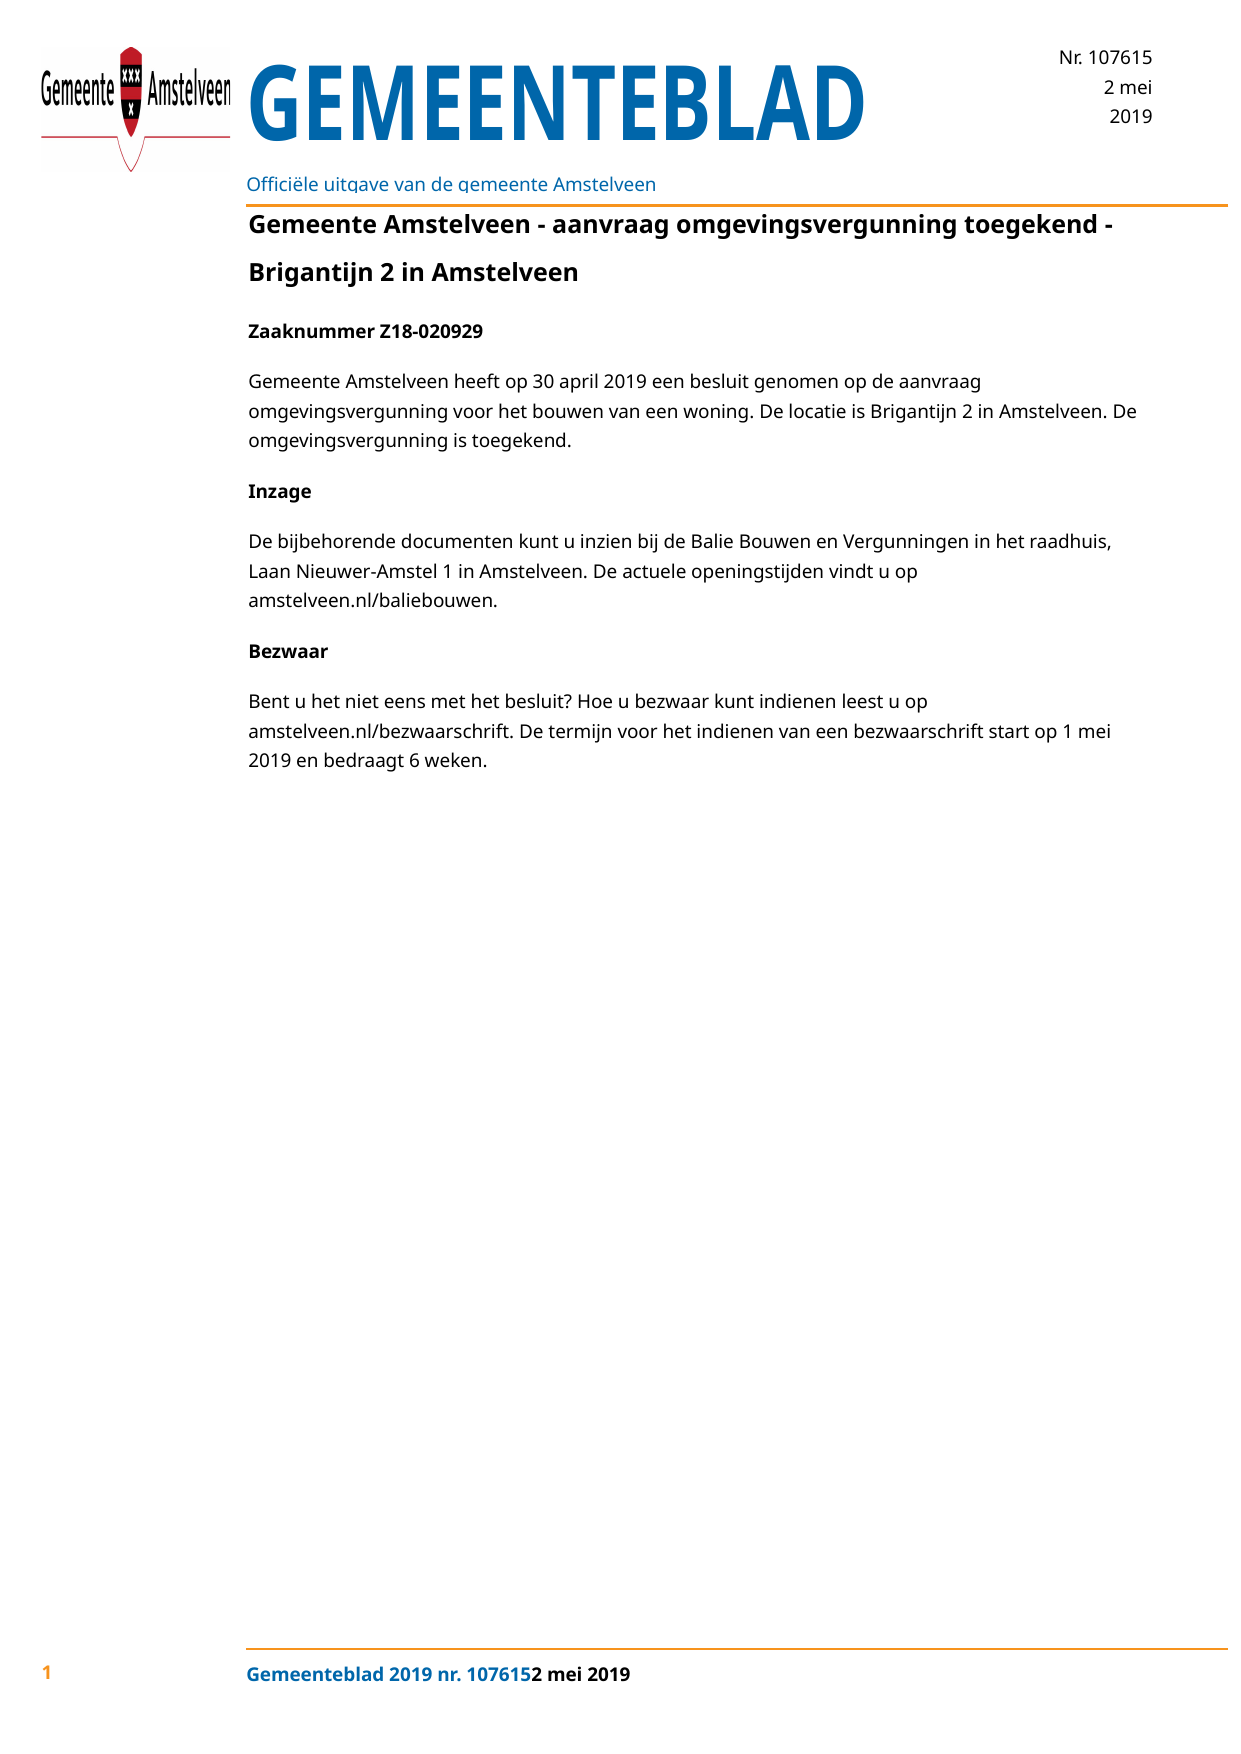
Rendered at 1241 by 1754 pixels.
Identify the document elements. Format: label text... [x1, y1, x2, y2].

text Bent u het niet eens met het besluit? Hoe u bezwaar kunt indienen leest u op amstelveen.nl/bezwaarschrift. De termijn voor het indienen van een bezwaarschrift start op 1 mei 2019 en bedraagt 6 weken. [248, 688, 1152, 773]
text Bezwaar [248, 638, 1152, 664]
picture [41, 47, 231, 172]
text Inzage [248, 478, 1152, 504]
text Gemeente Amstelveen heeft op 30 april 2019 een besluit genomen op de aanvraag omgevingsvergunning voor het bouwen van een woning. De locatie is Brigantijn 2 in Amstelveen. De omgevingsvergunning is toegekend. [248, 368, 1152, 453]
text De bijbehorende documenten kunt u inzien bij de Balie Bouwen en Vergunningen in het raadhuis, Laan Nieuwer-Amstel 1 in Amstelveen. De actuele openingstijden vindt u op amstelveen.nl/baliebouwen. [248, 528, 1152, 613]
text Zaaknummer Z18-020929 [248, 318, 1152, 344]
text Gemeente Amstelveen - aanvraag omgevingsvergunning toegekend - Brigantijn 2 in Amstelveen [248, 207, 1152, 288]
